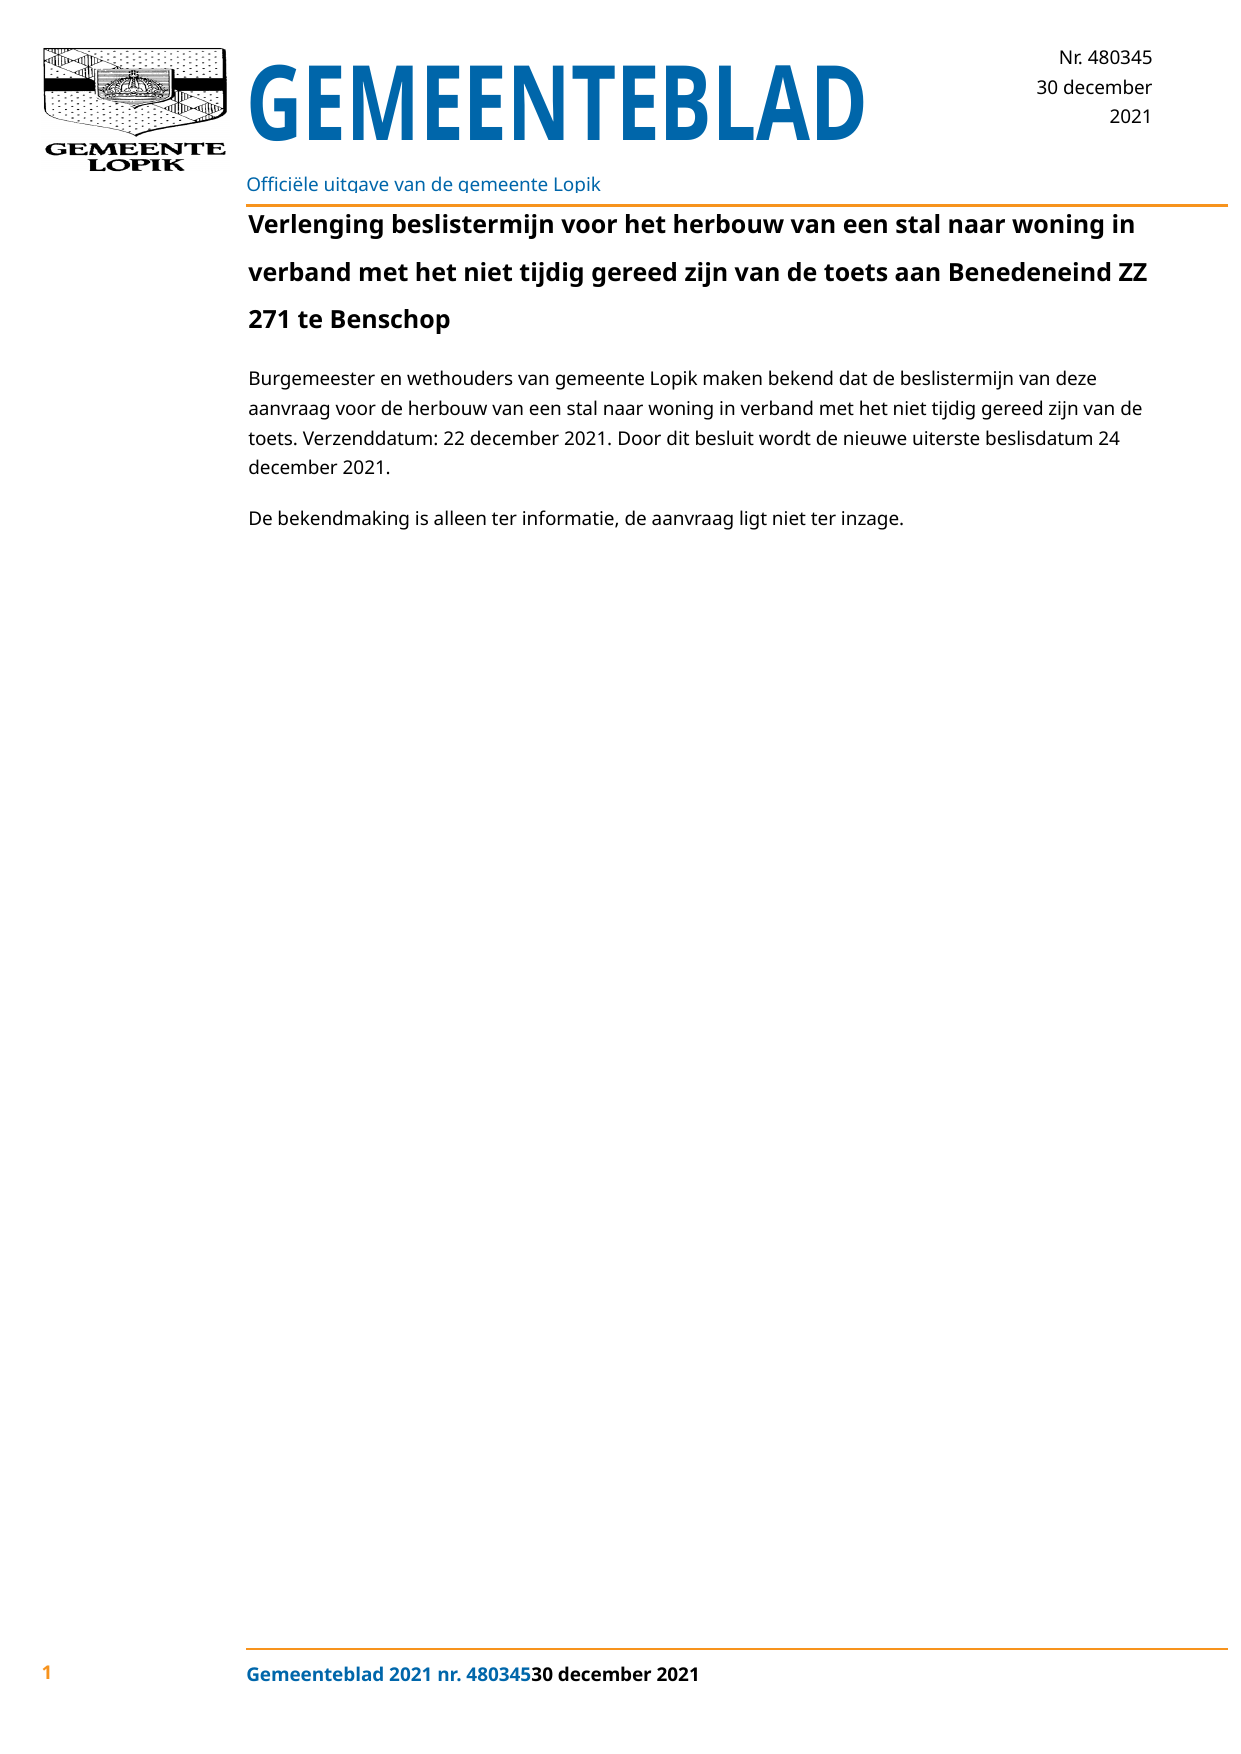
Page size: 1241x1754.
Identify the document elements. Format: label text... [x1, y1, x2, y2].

text De bekendmaking is alleen ter informatie, de aanvraag ligt niet ter inzage. [248, 505, 1152, 530]
picture [41, 47, 231, 172]
text Verlenging beslistermijn voor het herbouw van een stal naar woning in verband met het niet tijdig gereed zijn van de toets aan Benedeneind ZZ 271 te Benschop [248, 207, 1152, 336]
text Burgemeester en wethouders van gemeente Lopik maken bekend dat de beslistermijn van deze aanvraag voor de herbouw van een stal naar woning in verband met het niet tijdig gereed zijn van de toets. Verzenddatum: 22 december 2021. Door dit besluit wordt de nieuwe uiterste beslisdatum 24 december 2021. [248, 366, 1152, 480]
